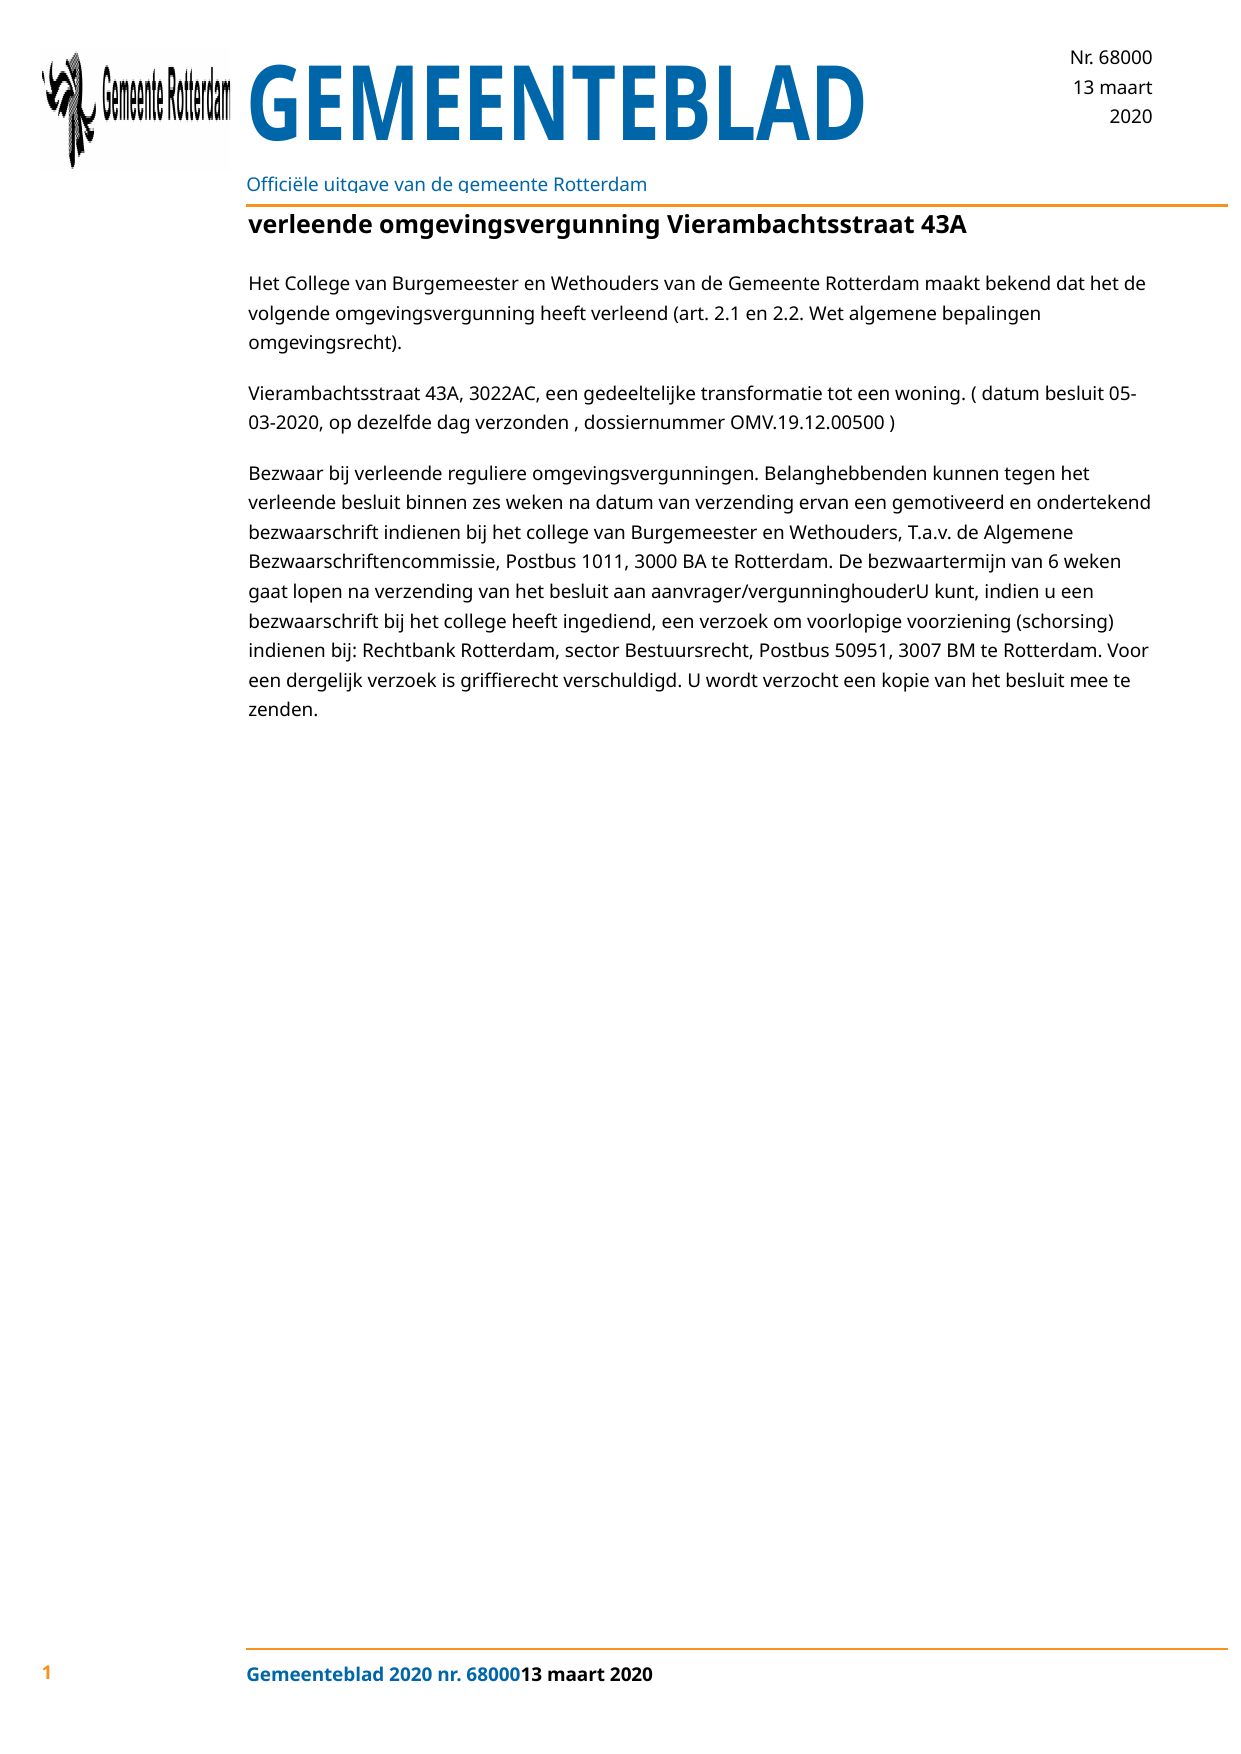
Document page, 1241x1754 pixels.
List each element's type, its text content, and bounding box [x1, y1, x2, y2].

picture [41, 47, 231, 172]
text Bezwaar bij verleende reguliere omgevingsvergunningen. Belanghebbenden kunnen tegen het verleende besluit binnen zes weken na datum van verzending ervan een gemotiveerd en ondertekend bezwaarschrift indienen bij het college van Burgemeester en Wethouders, T.a.v. de Algemene Bezwaarschriftencommissie, Postbus 1011, 3000 BA te Rotterdam. De bezwaartermijn van 6 weken gaat lopen na verzending van het besluit aan aanvrager/vergunninghouderU kunt, indien u een bezwaarschrift bij het college heeft ingediend, een verzoek om voorlopige voorziening (schorsing) indienen bij: Rechtbank Rotterdam, sector Bestuursrecht, Postbus 50951, 3007 BM te Rotterdam. Voor een dergelijk verzoek is griffierecht verschuldigd. U wordt verzocht een kopie van het besluit mee te zenden. [248, 460, 1152, 722]
text Vierambachtsstraat 43A, 3022AC, een gedeeltelijke transformatie tot een woning. ( datum besluit 05-03-2020, op dezelfde dag verzonden , dossiernummer OMV.19.12.00500 ) [248, 380, 1152, 435]
text verleende omgevingsvergunning Vierambachtsstraat 43A [248, 207, 1152, 241]
text Het College van Burgemeester en Wethouders van de Gemeente Rotterdam maakt bekend dat het de volgende omgevingsvergunning heeft verleend (art. 2.1 en 2.2. Wet algemene bepalingen omgevingsrecht). [248, 270, 1152, 355]
